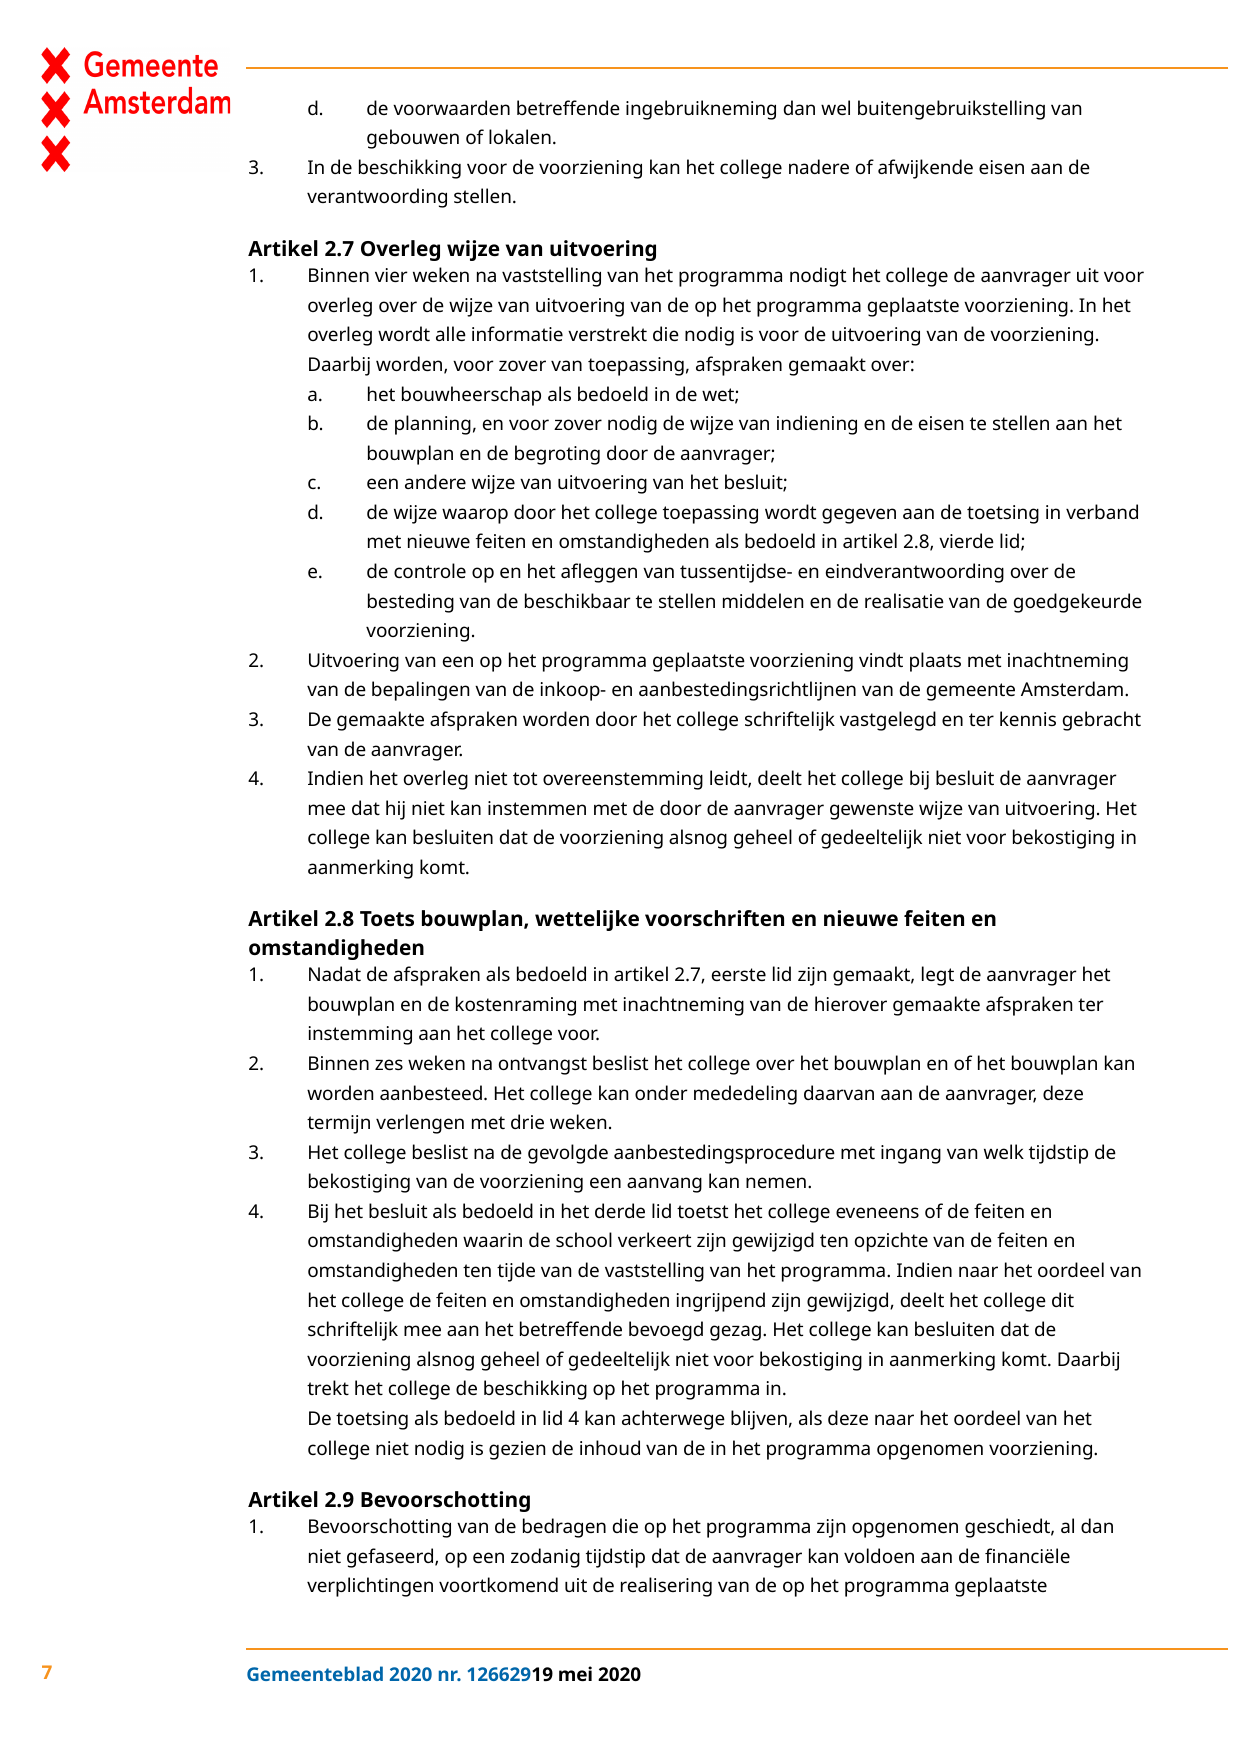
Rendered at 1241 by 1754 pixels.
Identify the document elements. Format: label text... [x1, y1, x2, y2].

list Uitvoering van een op het programma geplaatste voorziening vindt plaats met inachtneming van de bepalingen van de inkoop- en aanbestedingsrichtlijnen van de gemeente Amsterdam. [248, 647, 1152, 702]
list Nadat de afspraken als bedoeld in artikel 2.7, eerste lid zijn gemaakt, legt de aanvrager het bouwplan en de kostenraming met inachtneming van de hierover gemaakte afspraken ter instemming aan het college voor. [248, 961, 1152, 1046]
list De gemaakte afspraken worden door het college schriftelijk vastgelegd en ter kennis gebracht van de aanvrager. [248, 706, 1152, 761]
list de planning, en voor zover nodig de wijze van indiening en de eisen te stellen aan het bouwplan en de begroting door de aanvrager; [307, 410, 1152, 466]
list Binnen zes weken na ontvangst beslist het college over het bouwplan en of het bouwplan kan worden aanbesteed. Het college kan onder mededeling daarvan aan de aanvrager, deze termijn verlengen met drie weken. [248, 1050, 1152, 1135]
picture [41, 47, 231, 172]
list Indien het overleg niet tot overeenstemming leidt, deelt het college bij besluit de aanvrager mee dat hij niet kan instemmen met de door de aanvrager gewenste wijze van uitvoering. Het college kan besluiten dat de voorziening alsnog geheel of gedeeltelijk niet voor bekostiging in aanmerking komt. [248, 765, 1152, 880]
list Bij het besluit als bedoeld in het derde lid toetst het college eveneens of de feiten en omstandigheden waarin de school verkeert zijn gewijzigd ten opzichte van de feiten en omstandigheden ten tijde van de vaststelling van het programma. Indien naar het oordeel van het college de feiten en omstandigheden ingrijpend zijn gewijzigd, deelt het college dit schriftelijk mee aan het betreffende bevoegd gezag. Het college kan besluiten dat de voorziening alsnog geheel of gedeeltelijk niet voor bekostiging in aanmerking komt. Daarbij trekt het college de beschikking op het programma in. [248, 1198, 1152, 1401]
list de wijze waarop door het college toepassing wordt gegeven aan de toetsing in verband met nieuwe feiten en omstandigheden als bedoeld in artikel 2.8, vierde lid; [307, 499, 1152, 554]
list In de beschikking voor de voorziening kan het college nadere of afwijkende eisen aan de verantwoording stellen. [248, 154, 1152, 209]
text Artikel 2.8 Toets bouwplan, wettelijke voorschriften en nieuwe feiten en omstandigheden [248, 904, 1152, 961]
list Het college beslist na de gevolgde aanbestedingsprocedure met ingang van welk tijdstip de bekostiging van de voorziening een aanvang kan nemen. [248, 1139, 1152, 1194]
list de voorwaarden betreffende ingebruikneming dan wel buitengebruikstelling van gebouwen of lokalen. [307, 95, 1152, 150]
list Binnen vier weken na vaststelling van het programma nodigt het college de aanvrager uit voor overleg over de wijze van uitvoering van de op het programma geplaatste voorziening. In het overleg wordt alle informatie verstrekt die nodig is voor de uitvoering van de voorziening. Daarbij worden, voor zover van toepassing, afspraken gemaakt over: [248, 262, 1152, 377]
list De toetsing als bedoeld in lid 4 kan achterwege blijven, als deze naar het oordeel van het college niet nodig is gezien de inhoud van de in het programma opgenomen voorziening. [248, 1405, 1152, 1460]
text Artikel 2.7 Overleg wijze van uitvoering [248, 234, 1152, 262]
list Bevoorschotting van de bedragen die op het programma zijn opgenomen geschiedt, al dan niet gefaseerd, op een zodanig tijdstip dat de aanvrager kan voldoen aan de financiële verplichtingen voortkomend uit de realisering van de op het programma geplaatste [248, 1513, 1152, 1598]
list de controle op en het afleggen van tussentijdse- en eindverantwoording over de besteding van de beschikbaar te stellen middelen en de realisatie van de goedgekeurde voorziening. [307, 558, 1152, 643]
list het bouwheerschap als bedoeld in de wet; [307, 381, 1152, 406]
list een andere wijze van uitvoering van het besluit; [307, 469, 1152, 495]
text Artikel 2.9 Bevoorschotting [248, 1485, 1152, 1513]
